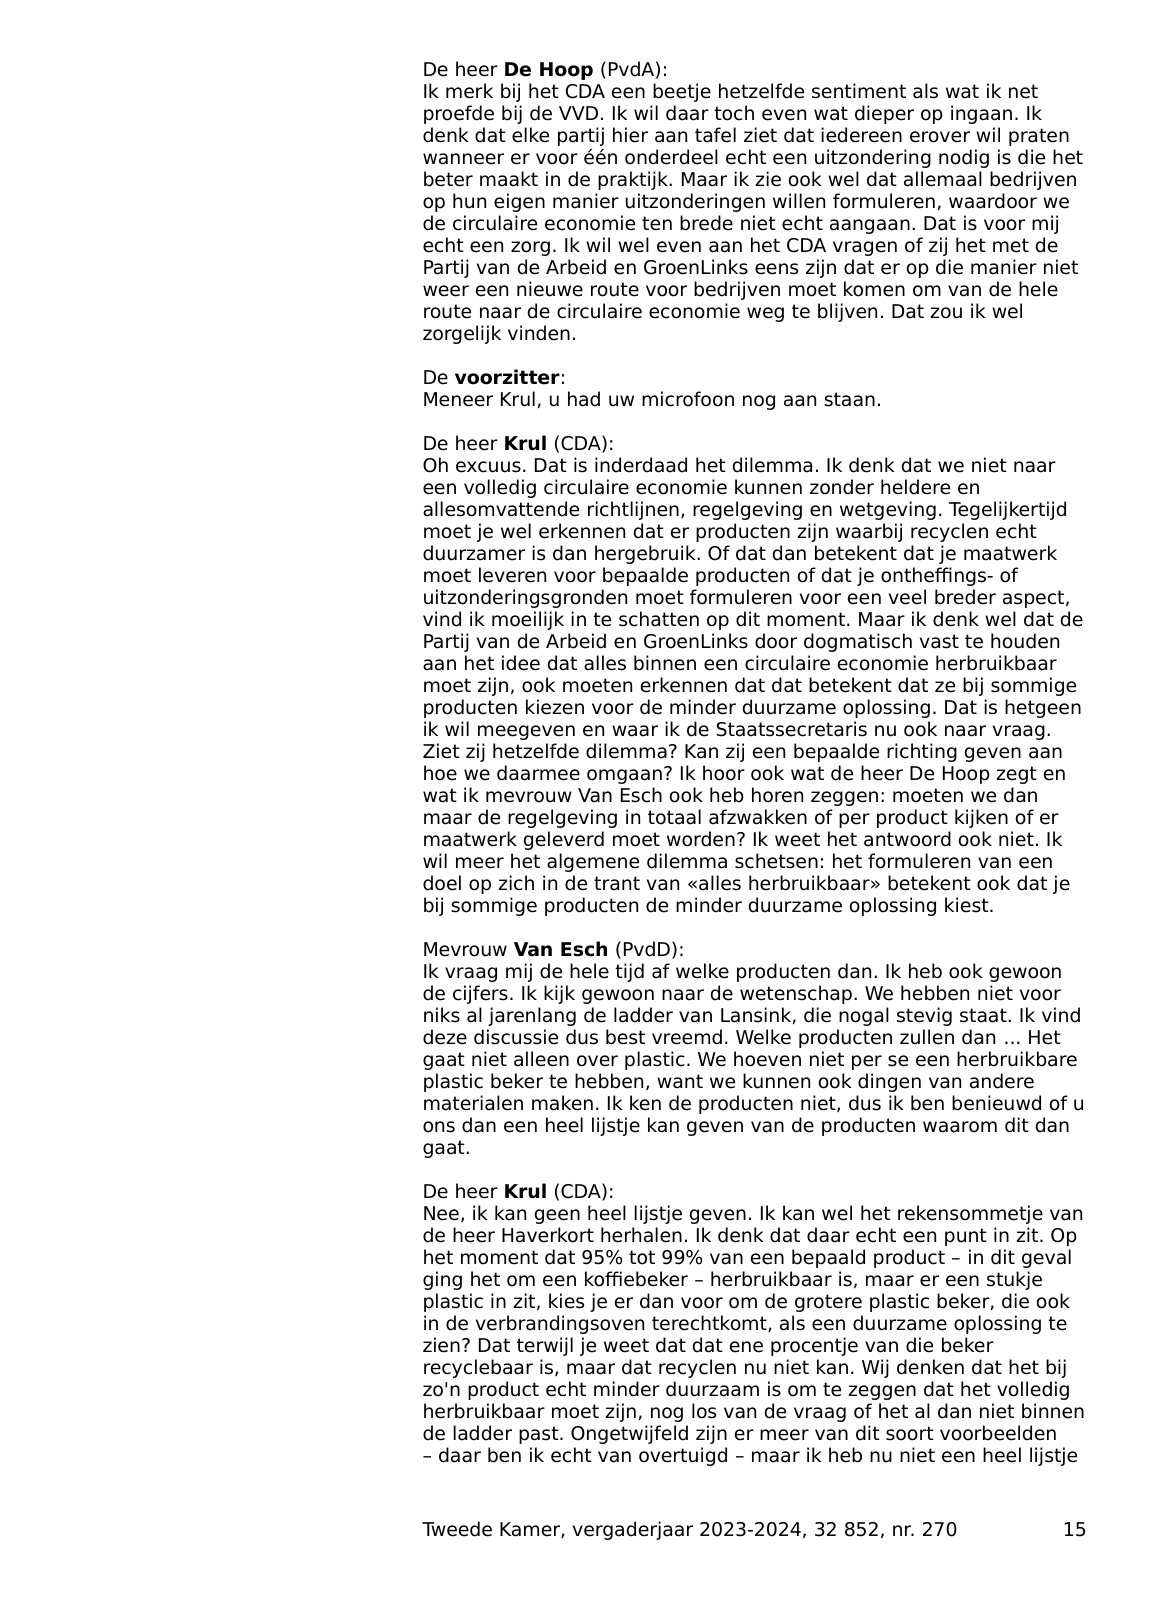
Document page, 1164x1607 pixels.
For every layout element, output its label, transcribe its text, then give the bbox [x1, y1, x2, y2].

text Oh excuus. Dat is inderdaad het dilemma. Ik denk dat we niet naar een volledig circulaire economie kunnen zonder heldere en allesomvattende richtlijnen, regelgeving en wetgeving. Tegelijkertijd moet je wel erkennen dat er producten zijn waarbij recyclen echt duurzamer is dan hergebruik. Of dat dan betekent dat je maatwerk moet leveren voor bepaalde producten of dat je ontheffings- of uitzonderingsgronden moet formuleren voor een veel breder aspect, vind ik moeilijk in te schatten op dit moment. Maar ik denk wel dat de Partij van de Arbeid en GroenLinks door dogmatisch vast te houden aan het idee dat alles binnen een circulaire economie herbruikbaar moet zijn, ook moeten erkennen dat dat betekent dat ze bij sommige producten kiezen voor de minder duurzame oplossing. Dat is hetgeen ik wil meegeven en waar ik de Staatssecretaris nu ook naar vraag. Ziet zij hetzelfde dilemma? Kan zij een bepaalde richting geven aan hoe we daarmee omgaan? Ik hoor ook wat de heer De Hoop zegt en wat ik mevrouw Van Esch ook heb horen zeggen: moeten we dan maar de regelgeving in totaal afzwakken of per product kijken of er maatwerk geleverd moet worden? Ik weet het antwoord ook niet. Ik wil meer het algemene dilemma schetsen: het formuleren van een doel op zich in de trant van «alles herbruikbaar» betekent ook dat je bij sommige producten de minder duurzame oplossing kiest. [422, 455, 1087, 917]
text Meneer Krul, u had uw microfoon nog aan staan. [422, 389, 1087, 411]
text De heer Krul (CDA): [422, 433, 1087, 455]
text Mevrouw Van Esch (PvdD): [422, 939, 1087, 961]
text Nee, ik kan geen heel lijstje geven. Ik kan wel het rekensommetje van de heer Haverkort herhalen. Ik denk dat daar echt een punt in zit. Op het moment dat 95% tot 99% van een bepaald product – in dit geval ging het om een koffiebeker – herbruikbaar is, maar er een stukje plastic in zit, kies je er dan voor om de grotere plastic beker, die ook in de verbrandingsoven terechtkomt, als een duurzame oplossing te zien? Dat terwijl je weet dat dat ene procentje van die beker recyclebaar is, maar dat recyclen nu niet kan. Wij denken dat het bij zo'n product echt minder duurzaam is om te zeggen dat het volledig herbruikbaar moet zijn, nog los van de vraag of het al dan niet binnen de ladder past. Ongetwijfeld zijn er meer van dit soort voorbeelden – daar ben ik echt van overtuigd – maar ik heb nu niet een heel lijstje [422, 1203, 1087, 1467]
text De heer Krul (CDA): [422, 1181, 1087, 1203]
text De voorzitter: [422, 367, 1087, 389]
text Ik vraag mij de hele tijd af welke producten dan. Ik heb ook gewoon de cijfers. Ik kijk gewoon naar de wetenschap. We hebben niet voor niks al jarenlang de ladder van Lansink, die nogal stevig staat. Ik vind deze discussie dus best vreemd. Welke producten zullen dan ... Het gaat niet alleen over plastic. We hoeven niet per se een herbruikbare plastic beker te hebben, want we kunnen ook dingen van andere materialen maken. Ik ken de producten niet, dus ik ben benieuwd of u ons dan een heel lijstje kan geven van de producten waarom dit dan gaat. [422, 961, 1087, 1159]
text De heer De Hoop (PvdA): [422, 59, 1087, 81]
text Ik merk bij het CDA een beetje hetzelfde sentiment als wat ik net proefde bij de VVD. Ik wil daar toch even wat dieper op ingaan. Ik denk dat elke partij hier aan tafel ziet dat iedereen erover wil praten wanneer er voor één onderdeel echt een uitzondering nodig is die het beter maakt in de praktijk. Maar ik zie ook wel dat allemaal bedrijven op hun eigen manier uitzonderingen willen formuleren, waardoor we de circulaire economie ten brede niet echt aangaan. Dat is voor mij echt een zorg. Ik wil wel even aan het CDA vragen of zij het met de Partij van de Arbeid en GroenLinks eens zijn dat er op die manier niet weer een nieuwe route voor bedrijven moet komen om van de hele route naar de circulaire economie weg te blijven. Dat zou ik wel zorgelijk vinden. [422, 81, 1087, 345]
